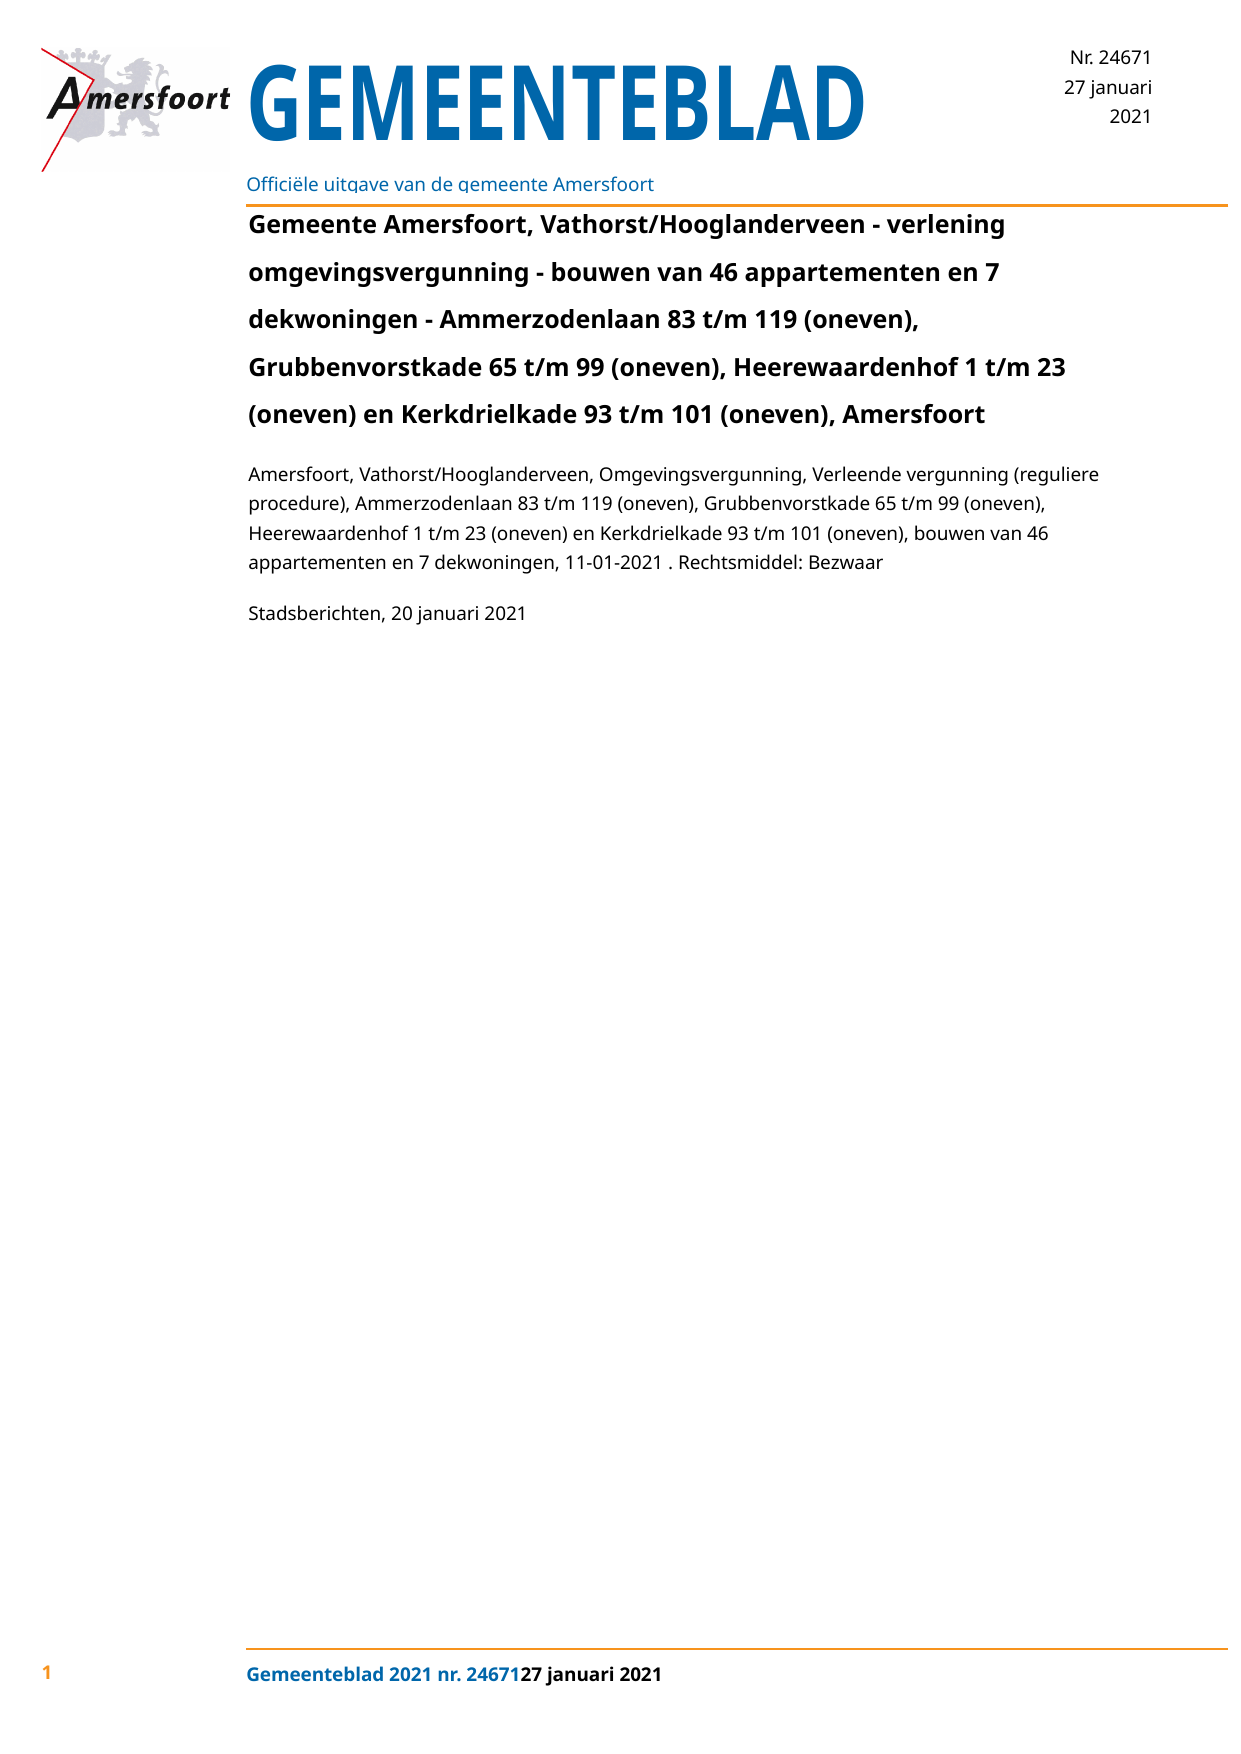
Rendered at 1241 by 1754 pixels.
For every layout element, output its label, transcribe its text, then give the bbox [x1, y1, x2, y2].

picture [41, 47, 231, 172]
text Amersfoort, Vathorst/Hooglanderveen, Omgevingsvergunning, Verleende vergunning (reguliere procedure), Ammerzodenlaan 83 t/m 119 (oneven), Grubbenvorstkade 65 t/m 99 (oneven), Heerewaardenhof 1 t/m 23 (oneven) en Kerkdrielkade 93 t/m 101 (oneven), bouwen van 46 appartementen en 7 dekwoningen, 11-01-2021 . Rechtsmiddel: Bezwaar [248, 461, 1152, 575]
text Stadsberichten, 20 januari 2021 [248, 600, 1152, 626]
text Gemeente Amersfoort, Vathorst/Hooglanderveen - verlening omgevingsvergunning - bouwen van 46 appartementen en 7 dekwoningen - Ammerzodenlaan 83 t/m 119 (oneven), Grubbenvorstkade 65 t/m 99 (oneven), Heerewaardenhof 1 t/m 23 (oneven) en Kerkdrielkade 93 t/m 101 (oneven), Amersfoort [248, 207, 1152, 431]
